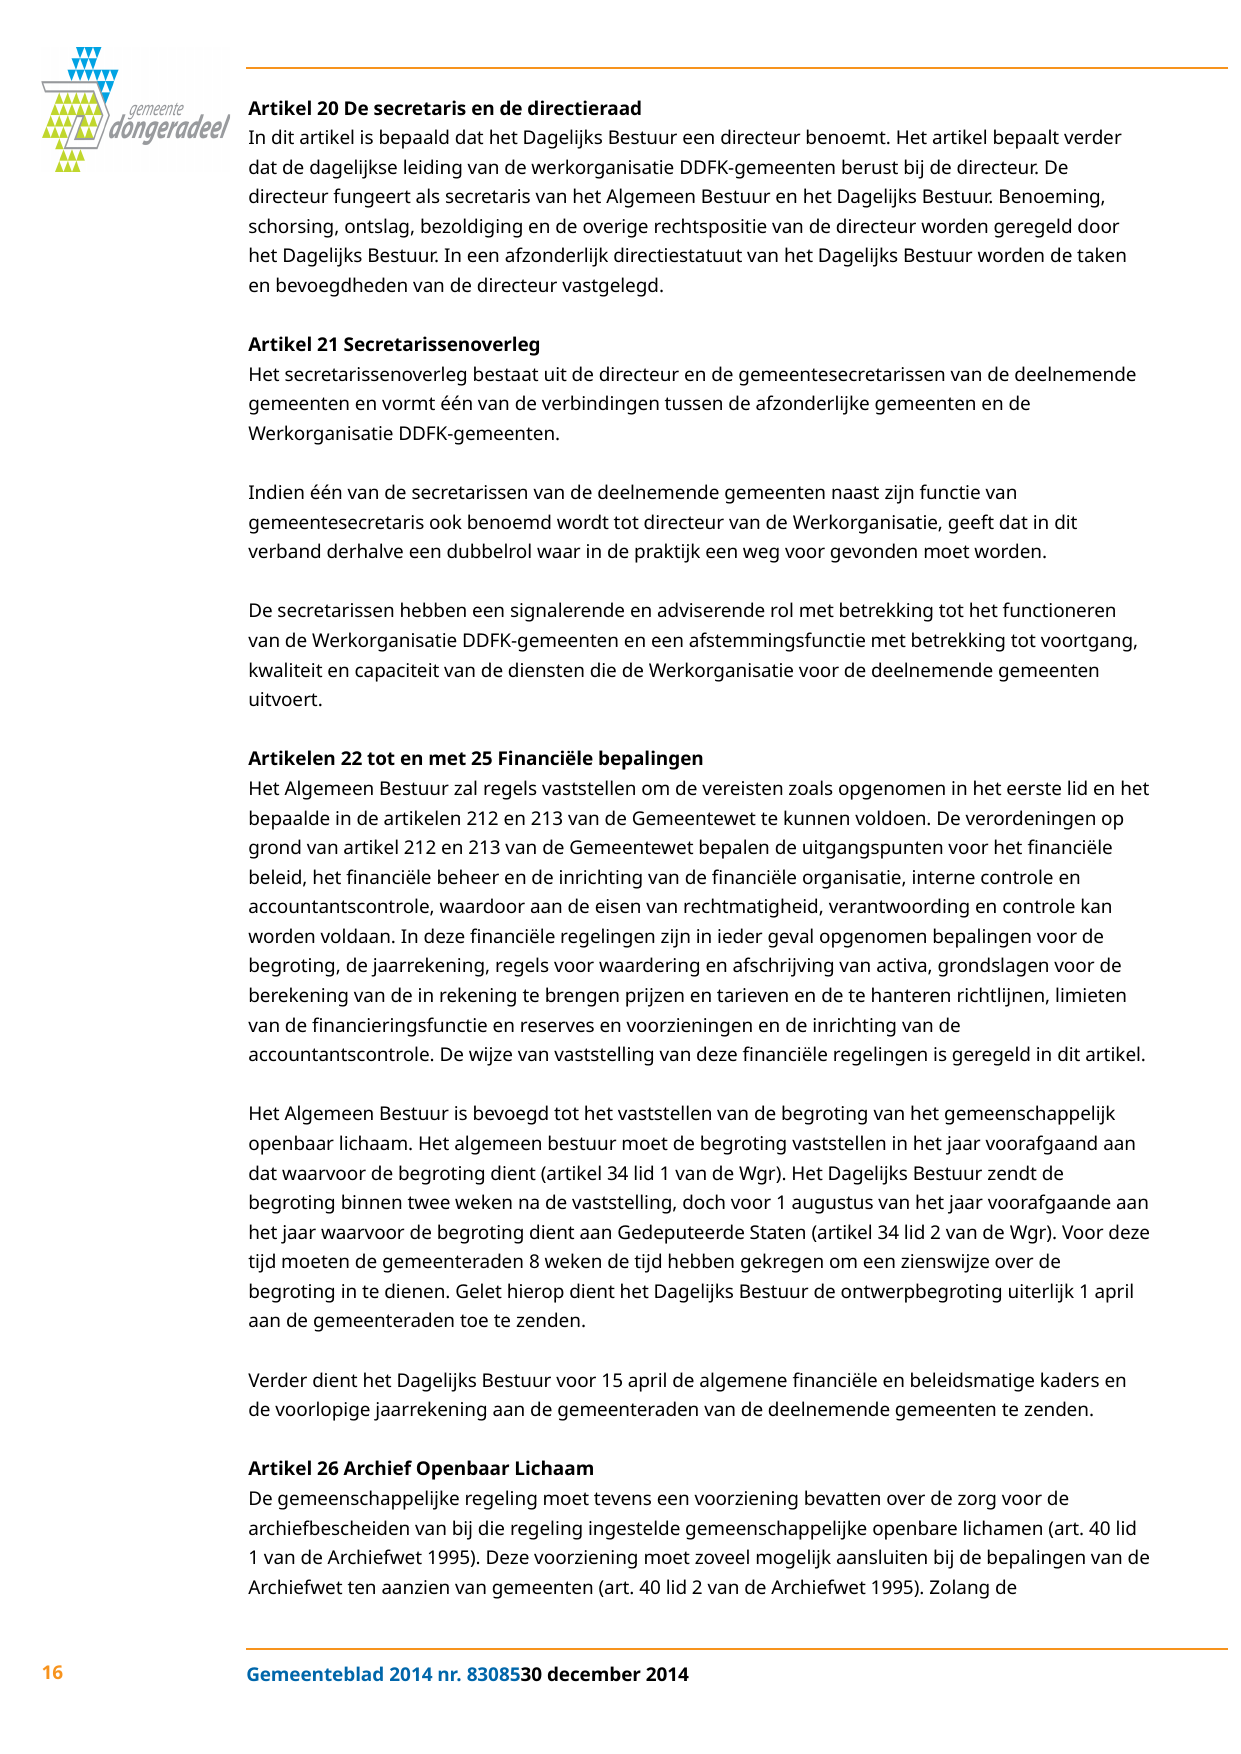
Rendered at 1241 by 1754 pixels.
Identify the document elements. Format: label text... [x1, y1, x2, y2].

text De gemeenschappelijke regeling moet tevens een voorziening bevatten over de zorg voor de archiefbescheiden van bij die regeling ingestelde gemeenschappelijke openbare lichamen (art. 40 lid 1 van de Archiefwet 1995). Deze voorziening moet zoveel mogelijk aansluiten bij de bepalingen van de Archiefwet ten aanzien van gemeenten (art. 40 lid 2 van de Archiefwet 1995). Zolang de [248, 1485, 1152, 1600]
text In dit artikel is bepaald dat het Dagelijks Bestuur een directeur benoemt. Het artikel bepaalt verder dat de dagelijkse leiding van de werkorganisatie DDFK-gemeenten berust bij de directeur. De directeur fungeert als secretaris van het Algemeen Bestuur en het Dagelijks Bestuur. Benoeming, schorsing, ontslag, bezoldiging en de overige rechtspositie van de directeur worden geregeld door het Dagelijks Bestuur. In een afzonderlijk directiestatuut van het Dagelijks Bestuur worden de taken en bevoegdheden van de directeur vastgelegd. [248, 124, 1152, 298]
text Artikelen 22 tot en met 25 Financiële bepalingen [248, 746, 1152, 771]
picture [107, 73, 113, 80]
text Het Algemeen Bestuur is bevoegd tot het vaststellen van de begroting van het gemeenschappelijk openbaar lichaam. Het algemeen bestuur moet de begroting vaststellen in het jaar voorafgaand aan dat waarvoor de begroting dient (artikel 34 lid 1 van de Wgr). Het Dagelijks Bestuur zendt de begroting binnen twee weken na de vaststelling, doch voor 1 augustus van het jaar voorafgaande aan het jaar waarvoor de begroting dient aan Gedeputeerde Staten (artikel 34 lid 2 van de Wgr). Voor deze tijd moeten de gemeenteraden 8 weken de tijd hebben gekregen om een zienswijze over de begroting in te dienen. Gelet hierop dient het Dagelijks Bestuur de ontwerpbegroting uiterlijk 1 april aan de gemeenteraden toe te zenden. [248, 1101, 1152, 1333]
text Het secretarissenoverleg bestaat uit de directeur en de gemeentesecretarissen van de deelnemende gemeenten en vormt één van de verbindingen tussen de afzonderlijke gemeenten en de Werkorganisatie DDFK-gemeenten. [248, 361, 1152, 446]
text Indien één van de secretarissen van de deelnemende gemeenten naast zijn functie van gemeentesecretaris ook benoemd wordt tot directeur van de Werkorganisatie, geeft dat in dit verband derhalve een dubbelrol waar in de praktijk een weg voor gevonden moet worden. [248, 479, 1152, 564]
text Artikel 26 Archief Openbaar Lichaam [248, 1456, 1152, 1481]
text De secretarissen hebben een signalerende en adviserende rol met betrekking tot het functioneren van de Werkorganisatie DDFK-gemeenten en een afstemmingsfunctie met betrekking tot voortgang, kwaliteit en capaciteit van de diensten die de Werkorganisatie voor de deelnemende gemeenten uitvoert. [248, 598, 1152, 712]
text Artikel 20 De secretaris en de directieraad [248, 95, 1152, 121]
text Artikel 21 Secretarissenoverleg [248, 331, 1152, 357]
picture [99, 72, 104, 80]
text Het Algemeen Bestuur zal regels vaststellen om de vereisten zoals opgenomen in het eerste lid en het bepaalde in de artikelen 212 en 213 van de Gemeentewet te kunnen voldoen. De verordeningen op grond van artikel 212 en 213 van de Gemeentewet bepalen de uitgangspunten voor het financiële beleid, het financiële beheer en de inrichting van de financiële organisatie, interne controle en accountantscontrole, waardoor aan de eisen van rechtmatigheid, verantwoording en controle kan worden voldaan. In deze financiële regelingen zijn in ieder geval opgenomen bepalingen voor de begroting, de jaarrekening, regels voor waardering en afschrijving van activa, grondslagen voor de berekening van de in rekening te brengen prijzen en tarieven en de te hanteren richtlijnen, limieten van de financieringsfunctie en reserves en voorzieningen en de inrichting van de accountantscontrole. De wijze van vaststelling van deze financiële regelingen is geregeld in dit artikel. [248, 775, 1152, 1067]
picture [41, 47, 231, 172]
text Verder dient het Dagelijks Bestuur voor 15 april de algemene financiële en beleidsmatige kaders en de voorlopige jaarrekening aan de gemeenteraden van de deelnemende gemeenten te zenden. [248, 1367, 1152, 1422]
